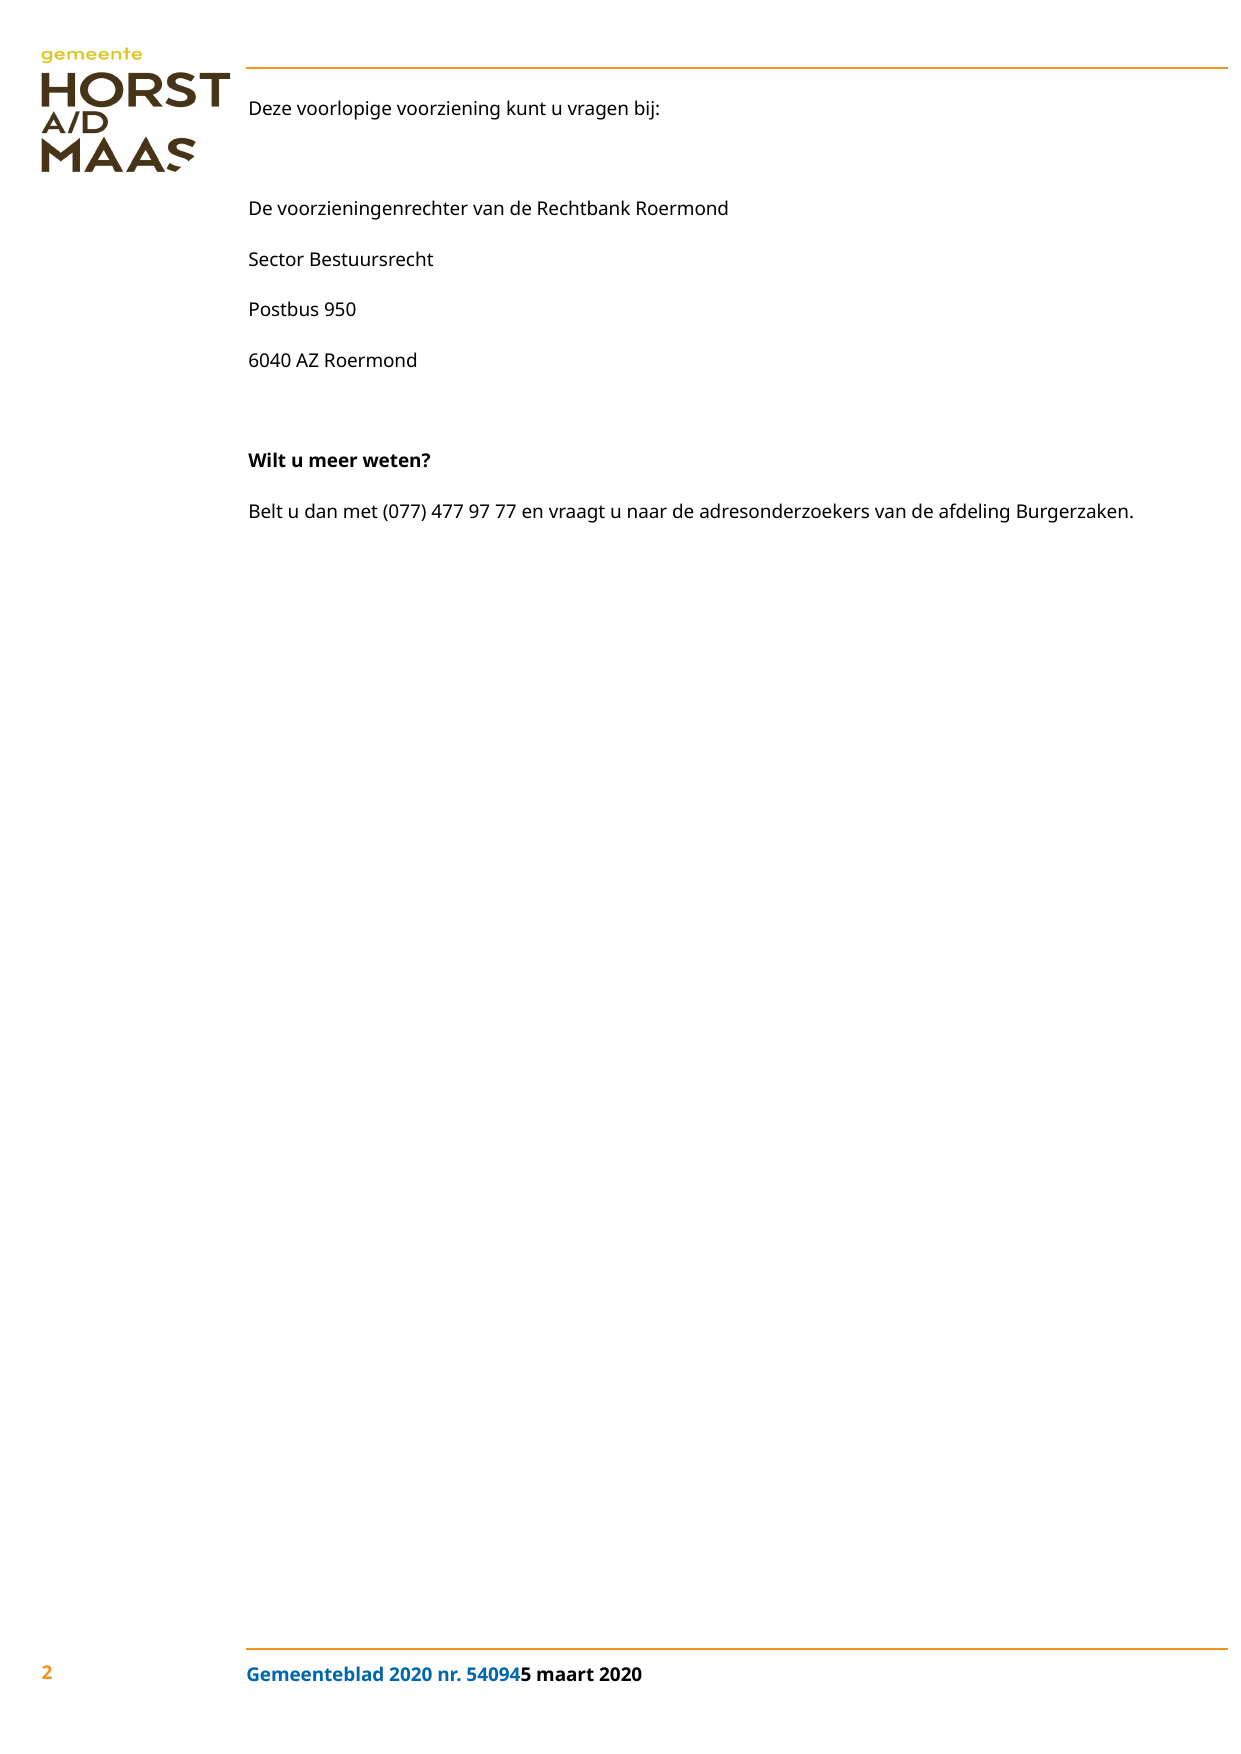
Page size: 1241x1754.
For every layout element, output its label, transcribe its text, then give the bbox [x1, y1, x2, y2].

text Postbus 950 [248, 296, 1152, 322]
text Wilt u meer weten? [248, 448, 1152, 473]
text Deze voorlopige voorziening kunt u vragen bij: [248, 95, 1152, 121]
text Sector Bestuursrecht [248, 246, 1152, 272]
picture [41, 47, 231, 172]
text Belt u dan met (077) 477 97 77 en vraagt u naar de adresonderzoekers van de afdeling Burgerzaken. [248, 498, 1152, 524]
text De voorzieningenrechter van de Rechtbank Roermond [248, 196, 1152, 221]
text 6040 AZ Roermond [248, 347, 1152, 373]
